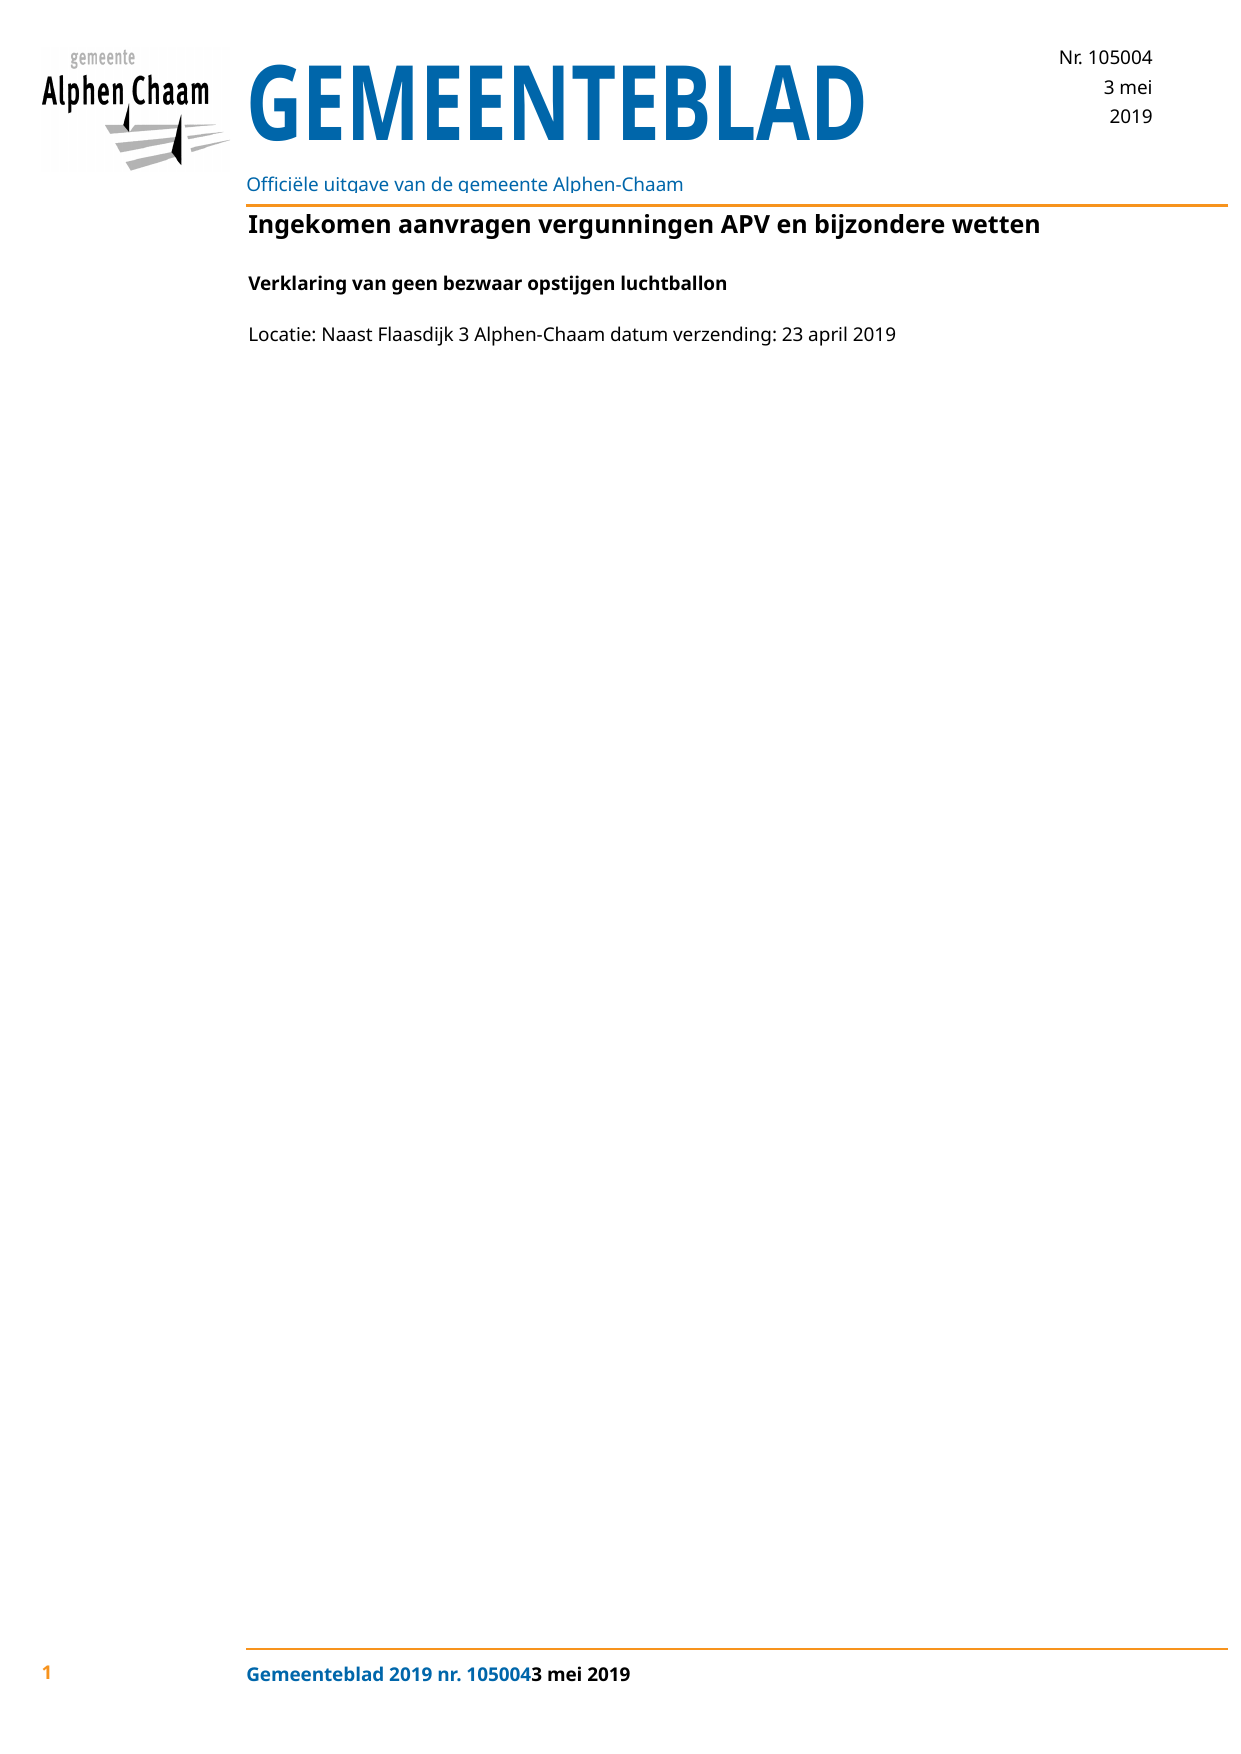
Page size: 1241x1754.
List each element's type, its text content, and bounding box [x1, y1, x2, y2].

text Verklaring van geen bezwaar opstijgen luchtballon [248, 270, 1152, 296]
text Locatie: Naast Flaasdijk 3 Alphen-Chaam datum verzending: 23 april 2019 [248, 321, 1152, 346]
picture [41, 47, 231, 172]
text Ingekomen aanvragen vergunningen APV en bijzondere wetten [248, 207, 1152, 241]
